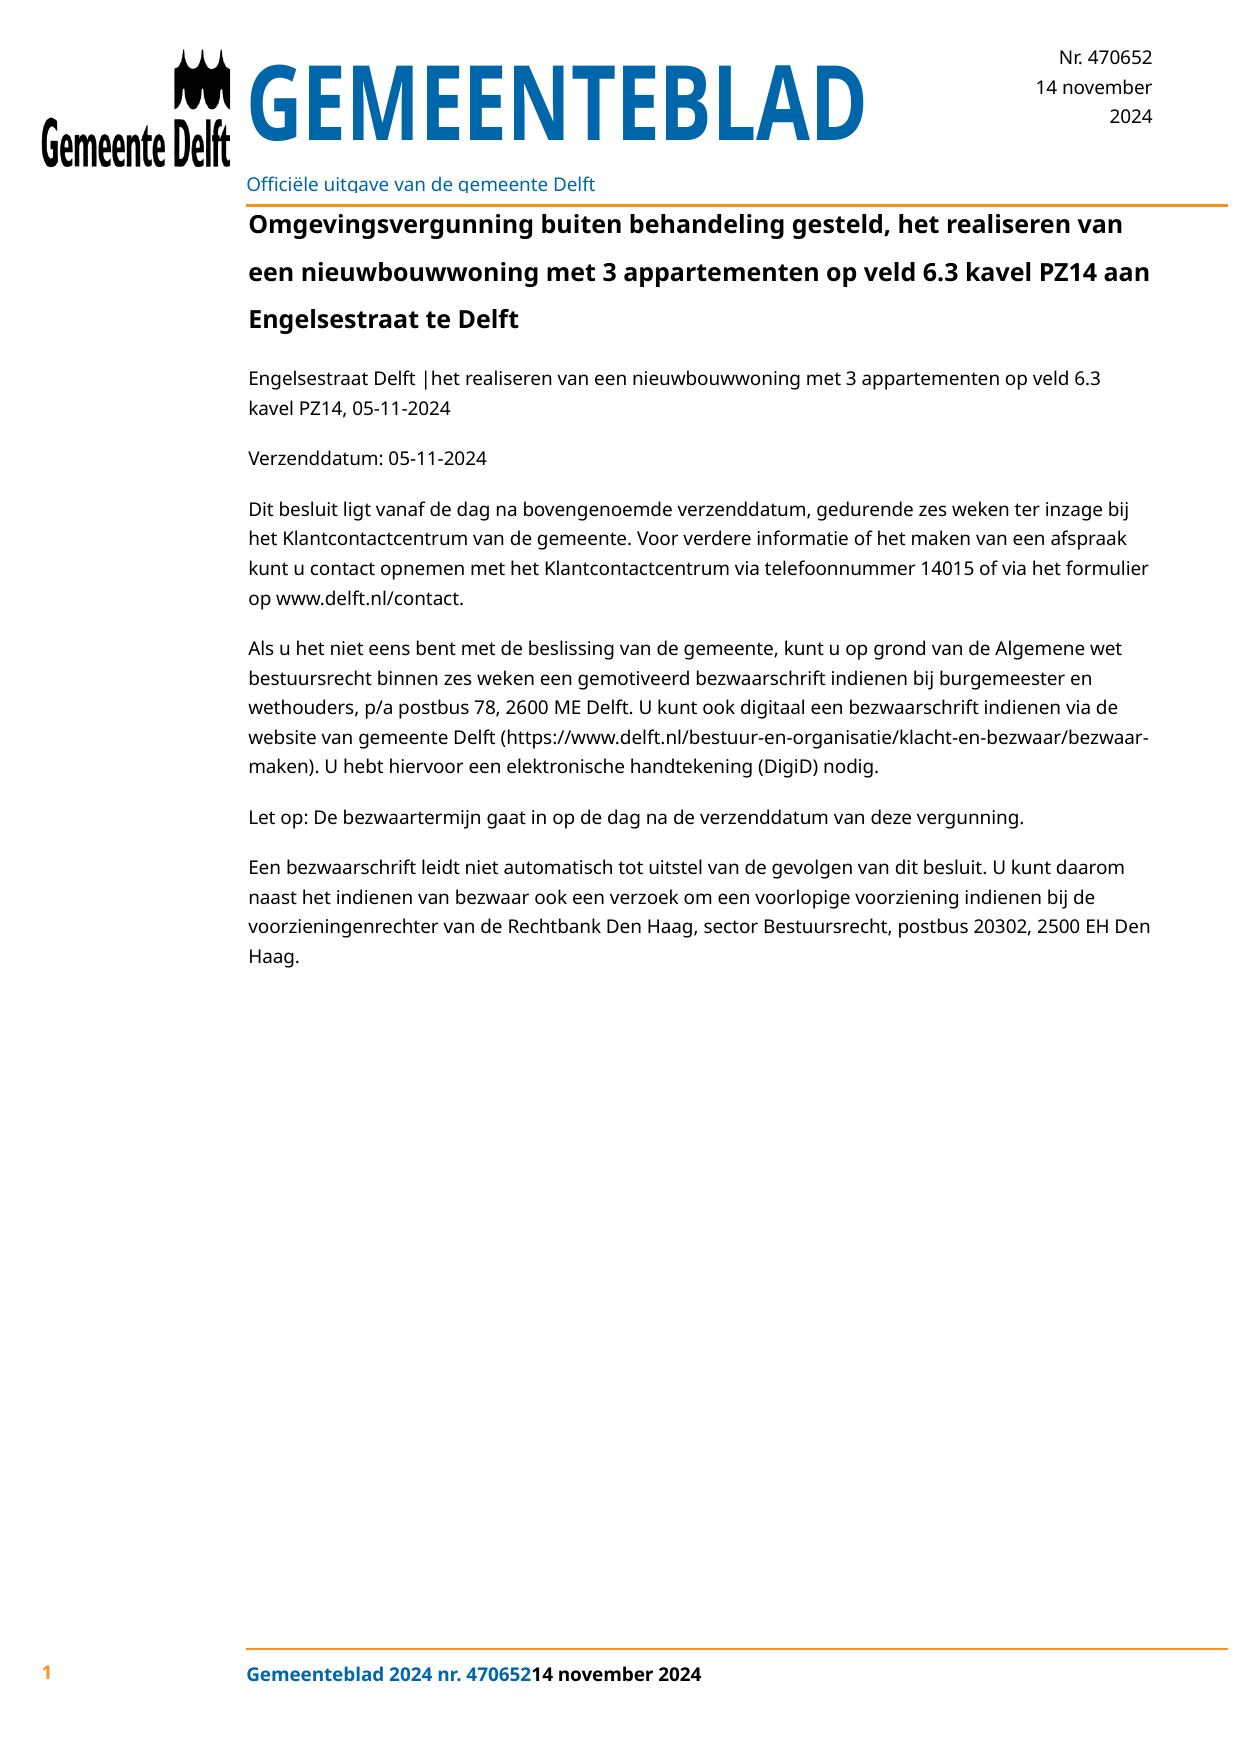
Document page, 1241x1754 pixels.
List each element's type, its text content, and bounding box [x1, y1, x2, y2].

text Dit besluit ligt vanaf de dag na bovengenoemde verzenddatum, gedurende zes weken ter inzage bij het Klantcontactcentrum van de gemeente. Voor verdere informatie of het maken van een afspraak kunt u contact opnemen met het Klantcontactcentrum via telefoonnummer 14015 of via het formulier op www.delft.nl/contact. [248, 496, 1152, 610]
text Omgevingsvergunning buiten behandeling gesteld, het realiseren van een nieuwbouwwoning met 3 appartementen op veld 6.3 kavel PZ14 aan Engelsestraat te Delft [248, 207, 1152, 336]
text Als u het niet eens bent met de beslissing van de gemeente, kunt u op grond van de Algemene wet bestuursrecht binnen zes weken een gemotiveerd bezwaarschrift indienen bij burgemeester en wethouders, p/a postbus 78, 2600 ME Delft. U kunt ook digitaal een bezwaarschrift indienen via de website van gemeente Delft (https://www.delft.nl/bestuur-en-organisatie/klacht-en-bezwaar/bezwaar-maken). U hebt hiervoor een elektronische handtekening (DigiD) nodig. [248, 635, 1152, 779]
picture [41, 47, 231, 172]
text Een bezwaarschrift leidt niet automatisch tot uitstel van de gevolgen van dit besluit. U kunt daarom naast het indienen van bezwaar ook een verzoek om een voorlopige voorziening indienen bij de voorzieningenrechter van de Rechtbank Den Haag, sector Bestuursrecht, postbus 20302, 2500 EH Den Haag. [248, 854, 1152, 969]
text Verzenddatum: 05-11-2024 [248, 446, 1152, 471]
text Let op: De bezwaartermijn gaat in op de dag na de verzenddatum van deze vergunning. [248, 804, 1152, 829]
text Engelsestraat Delft |het realiseren van een nieuwbouwwoning met 3 appartementen op veld 6.3 kavel PZ14, 05-11-2024 [248, 366, 1152, 421]
